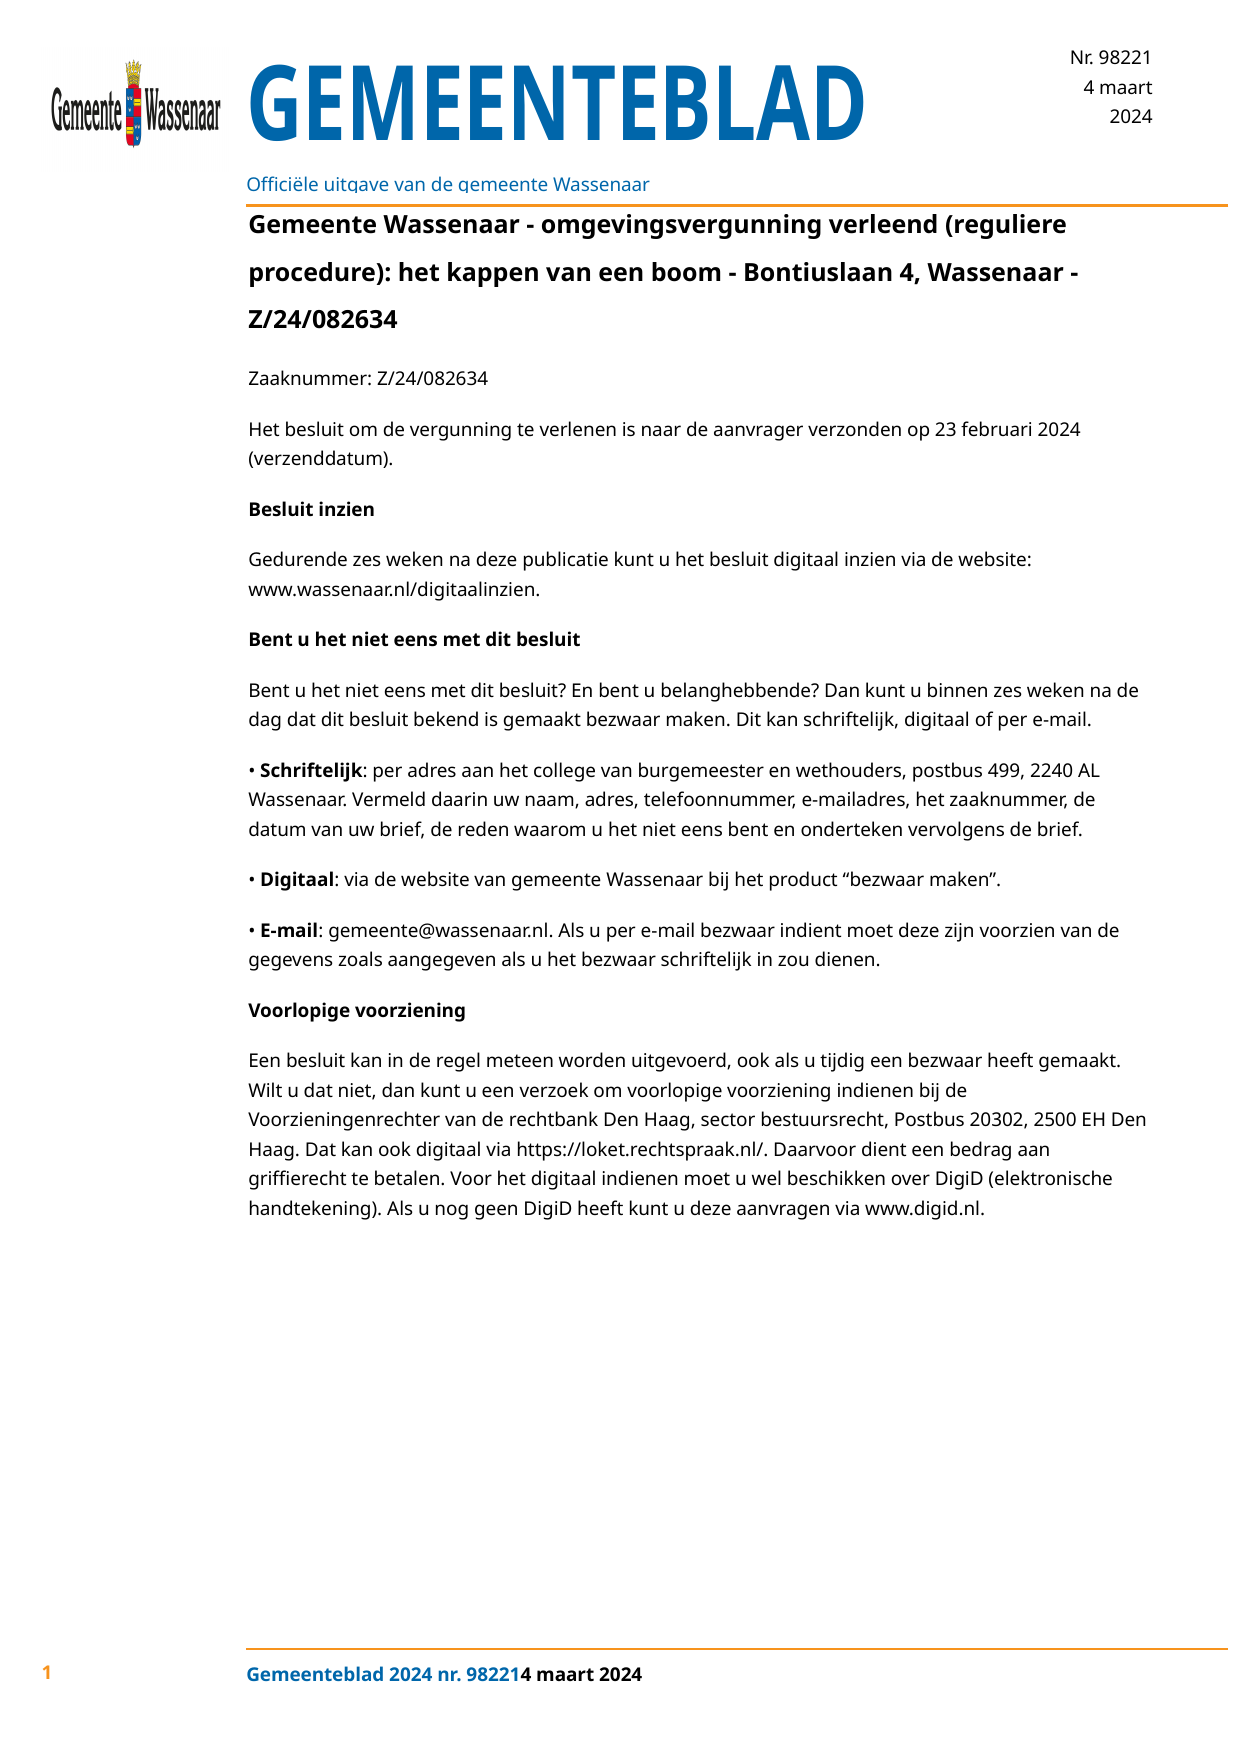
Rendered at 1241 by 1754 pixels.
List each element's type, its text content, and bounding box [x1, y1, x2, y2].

text Het besluit om de vergunning te verlenen is naar de aanvrager verzonden op 23 februari 2024 (verzenddatum). [248, 416, 1152, 471]
text Gemeente Wassenaar - omgevingsvergunning verleend (reguliere procedure): het kappen van een boom - Bontiuslaan 4, Wassenaar - Z/24/082634 [248, 207, 1152, 336]
picture [41, 47, 231, 172]
text • Digitaal: via de website van gemeente Wassenaar bij het product “bezwaar maken”. [248, 866, 1152, 892]
text Een besluit kan in de regel meteen worden uitgevoerd, ook als u tijdig een bezwaar heeft gemaakt. Wilt u dat niet, dan kunt u een verzoek om voorlopige voorziening indienen bij de Voorzieningenrechter van de rechtbank Den Haag, sector bestuursrecht, Postbus 20302, 2500 EH Den Haag. Dat kan ook digitaal via https://loket.rechtspraak.nl/. Daarvoor dient een bedrag aan griffierecht te betalen. Voor het digitaal indienen moet u wel beschikken over DigiD (elektronische handtekening). Als u nog geen DigiD heeft kunt u deze aanvragen via www.digid.nl. [248, 1047, 1152, 1221]
text Voorlopige voorziening [248, 997, 1152, 1022]
text Bent u het niet eens met dit besluit [248, 626, 1152, 652]
text • E-mail: gemeente@wassenaar.nl. Als u per e-mail bezwaar indient moet deze zijn voorzien van de gegevens zoals aangegeven als u het bezwaar schriftelijk in zou dienen. [248, 917, 1152, 972]
text • Schriftelijk: per adres aan het college van burgemeester en wethouders, postbus 499, 2240 AL Wassenaar. Vermeld daarin uw naam, adres, telefoonnummer, e-mailadres, het zaaknummer, de datum van uw brief, de reden waarom u het niet eens bent en onderteken vervolgens de brief. [248, 757, 1152, 842]
text Bent u het niet eens met dit besluit? En bent u belanghebbende? Dan kunt u binnen zes weken na de dag dat dit besluit bekend is gemaakt bezwaar maken. Dit kan schriftelijk, digitaal of per e-mail. [248, 677, 1152, 732]
text Gedurende zes weken na deze publicatie kunt u het besluit digitaal inzien via de website: www.wassenaar.nl/digitaalinzien. [248, 546, 1152, 602]
text Besluit inzien [248, 496, 1152, 522]
text Zaaknummer: Z/24/082634 [248, 366, 1152, 391]
